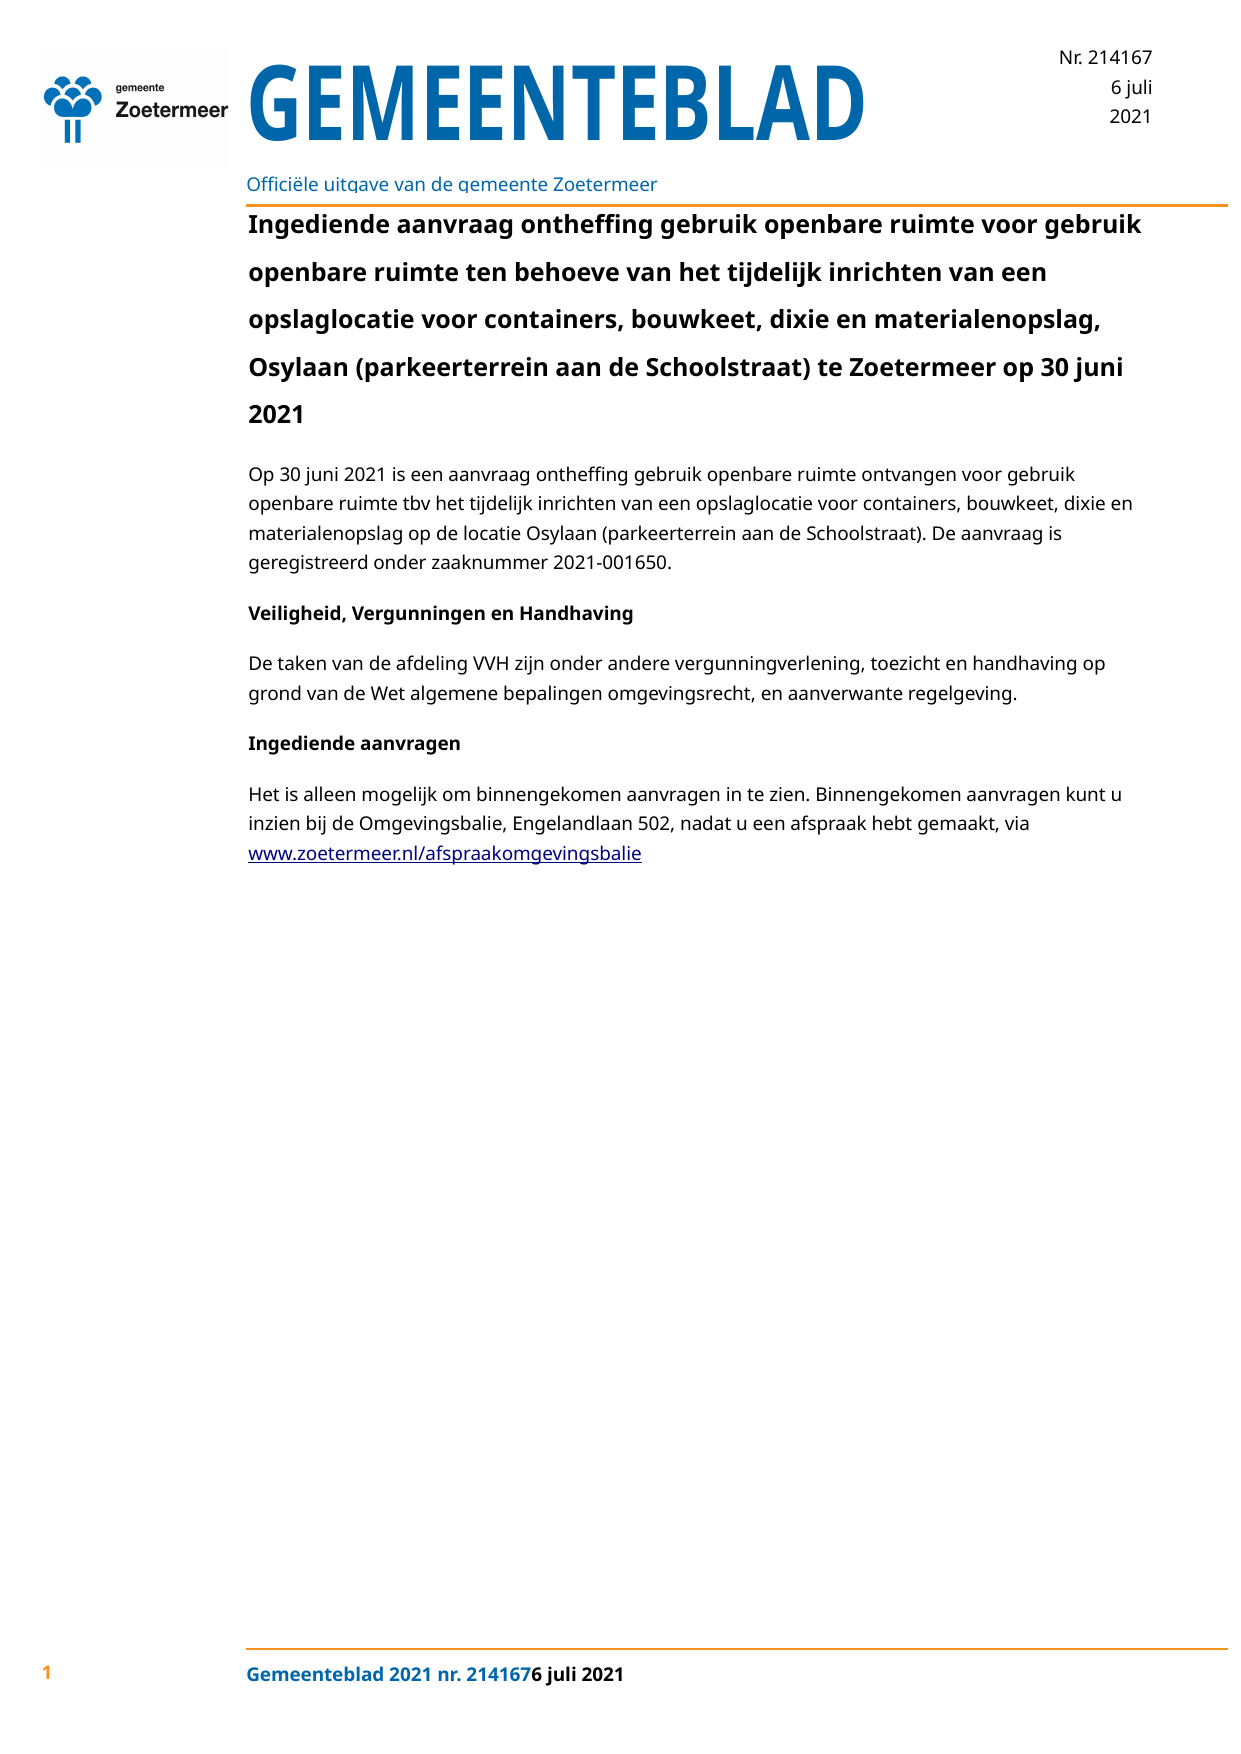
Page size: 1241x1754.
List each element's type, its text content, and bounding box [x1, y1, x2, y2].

text Ingediende aanvragen [248, 730, 1152, 756]
text Ingediende aanvraag ontheffing gebruik openbare ruimte voor gebruik openbare ruimte ten behoeve van het tijdelijk inrichten van een opslaglocatie voor containers, bouwkeet, dixie en materialenopslag, Osylaan (parkeerterrein aan de Schoolstraat) te Zoetermeer op 30 juni 2021 [248, 207, 1152, 431]
text Het is alleen mogelijk om binnengekomen aanvragen in te zien. Binnengekomen aanvragen kunt u inzien bij de Omgevingsbalie, Engelandlaan 502, nadat u een afspraak hebt gemaakt, via www.zoetermeer.nl/afspraakomgevingsbalie [248, 781, 1152, 866]
text De taken van de afdeling VVH zijn onder andere vergunningverlening, toezicht en handhaving op grond van de Wet algemene bepalingen omgevingsrecht, en aanverwante regelgeving. [248, 650, 1152, 706]
text Veiligheid, Vergunningen en Handhaving [248, 600, 1152, 626]
picture [41, 47, 231, 172]
text Op 30 juni 2021 is een aanvraag ontheffing gebruik openbare ruimte ontvangen voor gebruik openbare ruimte tbv het tijdelijk inrichten van een opslaglocatie voor containers, bouwkeet, dixie en materialenopslag op de locatie Osylaan (parkeerterrein aan de Schoolstraat). De aanvraag is geregistreerd onder zaaknummer 2021-001650. [248, 461, 1152, 575]
